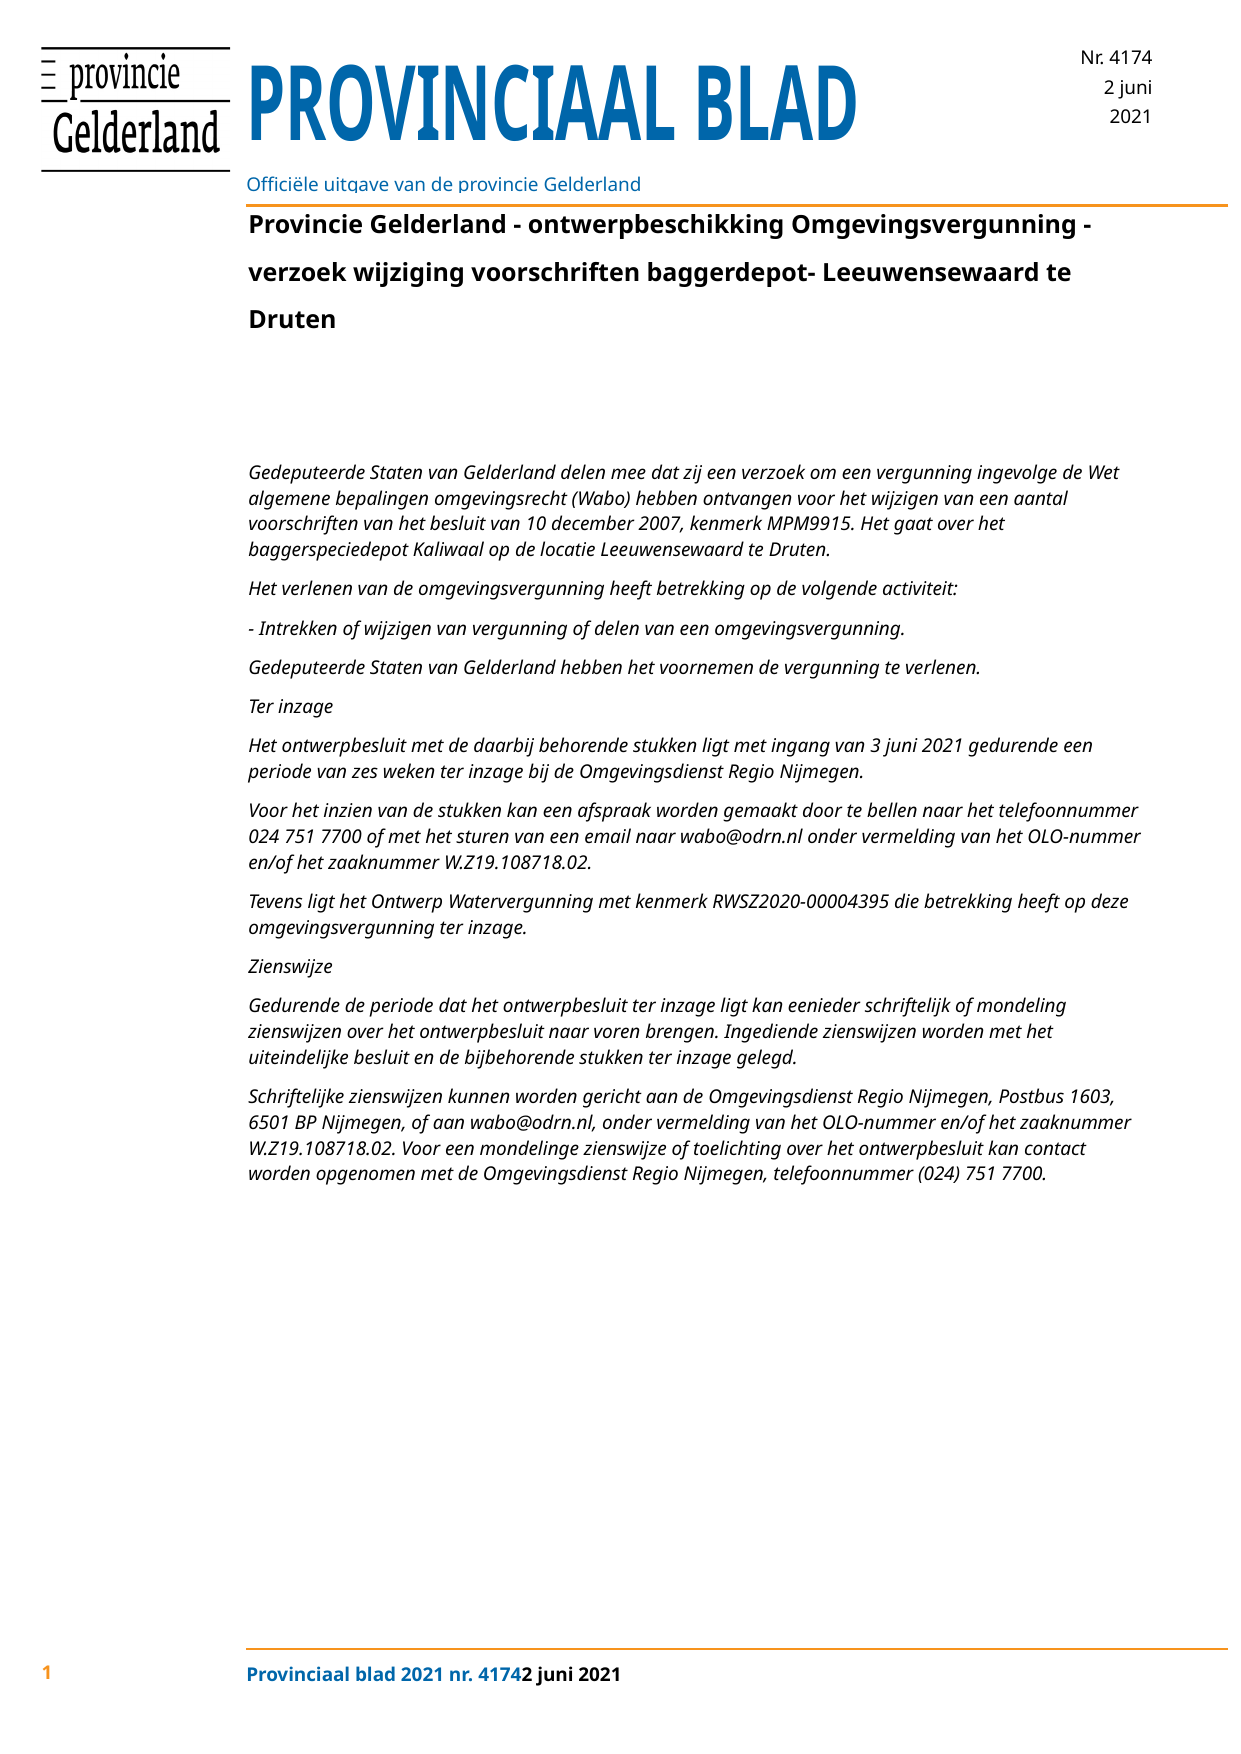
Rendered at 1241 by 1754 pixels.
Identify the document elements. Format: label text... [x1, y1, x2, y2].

text Het ontwerpbesluit met de daarbij behorende stukken ligt met ingang van 3 juni 2021 gedurende een periode van zes weken ter inzage bij de Omgevingsdienst Regio Nijmegen. [248, 733, 1152, 784]
text - Intrekken of wijzigen van vergunning of delen van een omgevingsvergunning. [248, 615, 1152, 641]
text Voor het inzien van de stukken kan een afspraak worden gemaakt door te bellen naar het telefoonnummer 024 751 7700 of met het sturen van een email naar wabo@odrn.nl onder vermelding van het OLO-nummer en/of het zaaknummer W.Z19.108718.02. [248, 798, 1152, 875]
text Gedurende de periode dat het ontwerpbesluit ter inzage ligt kan eenieder schriftelijk of mondeling zienswijzen over het ontwerpbesluit naar voren brengen. Ingediende zienswijzen worden met het uiteindelijke besluit en de bijbehorende stukken ter inzage gelegd. [248, 993, 1152, 1070]
text Ter inzage [248, 693, 1152, 719]
text Gedeputeerde Staten van Gelderland hebben het voornemen de vergunning te verlenen. [248, 654, 1152, 680]
text Het verlenen van de omgevingsvergunning heeft betrekking op de volgende activiteit: [248, 576, 1152, 601]
text Schriftelijke zienswijzen kunnen worden gericht aan de Omgevingsdienst Regio Nijmegen, Postbus 1603, 6501 BP Nijmegen, of aan wabo@odrn.nl, onder vermelding van het OLO-nummer en/of het zaaknummer W.Z19.108718.02. Voor een mondelinge zienswijze of toelichting over het ontwerpbesluit kan contact worden opgenomen met de Omgevingsdienst Regio Nijmegen, telefoonnummer (024) 751 7700. [248, 1083, 1152, 1186]
text Provincie Gelderland - ontwerpbeschikking Omgevingsvergunning - verzoek wijziging voorschriften baggerdepot- Leeuwensewaard te Druten [248, 207, 1152, 336]
text Zienswijze [248, 953, 1152, 979]
text Tevens ligt het Ontwerp Watervergunning met kenmerk RWSZ2020-00004395 die betrekking heeft op deze omgevingsvergunning ter inzage. [248, 888, 1152, 940]
picture [41, 47, 231, 172]
text Gedeputeerde Staten van Gelderland delen mee dat zij een verzoek om een vergunning ingevolge de Wet algemene bepalingen omgevingsrecht (Wabo) hebben ontvangen voor het wijzigen van een aantal voorschriften van het besluit van 10 december 2007, kenmerk MPM9915. Het gaat over het baggerspeciedepot Kaliwaal op de locatie Leeuwensewaard te Druten. [248, 459, 1152, 562]
